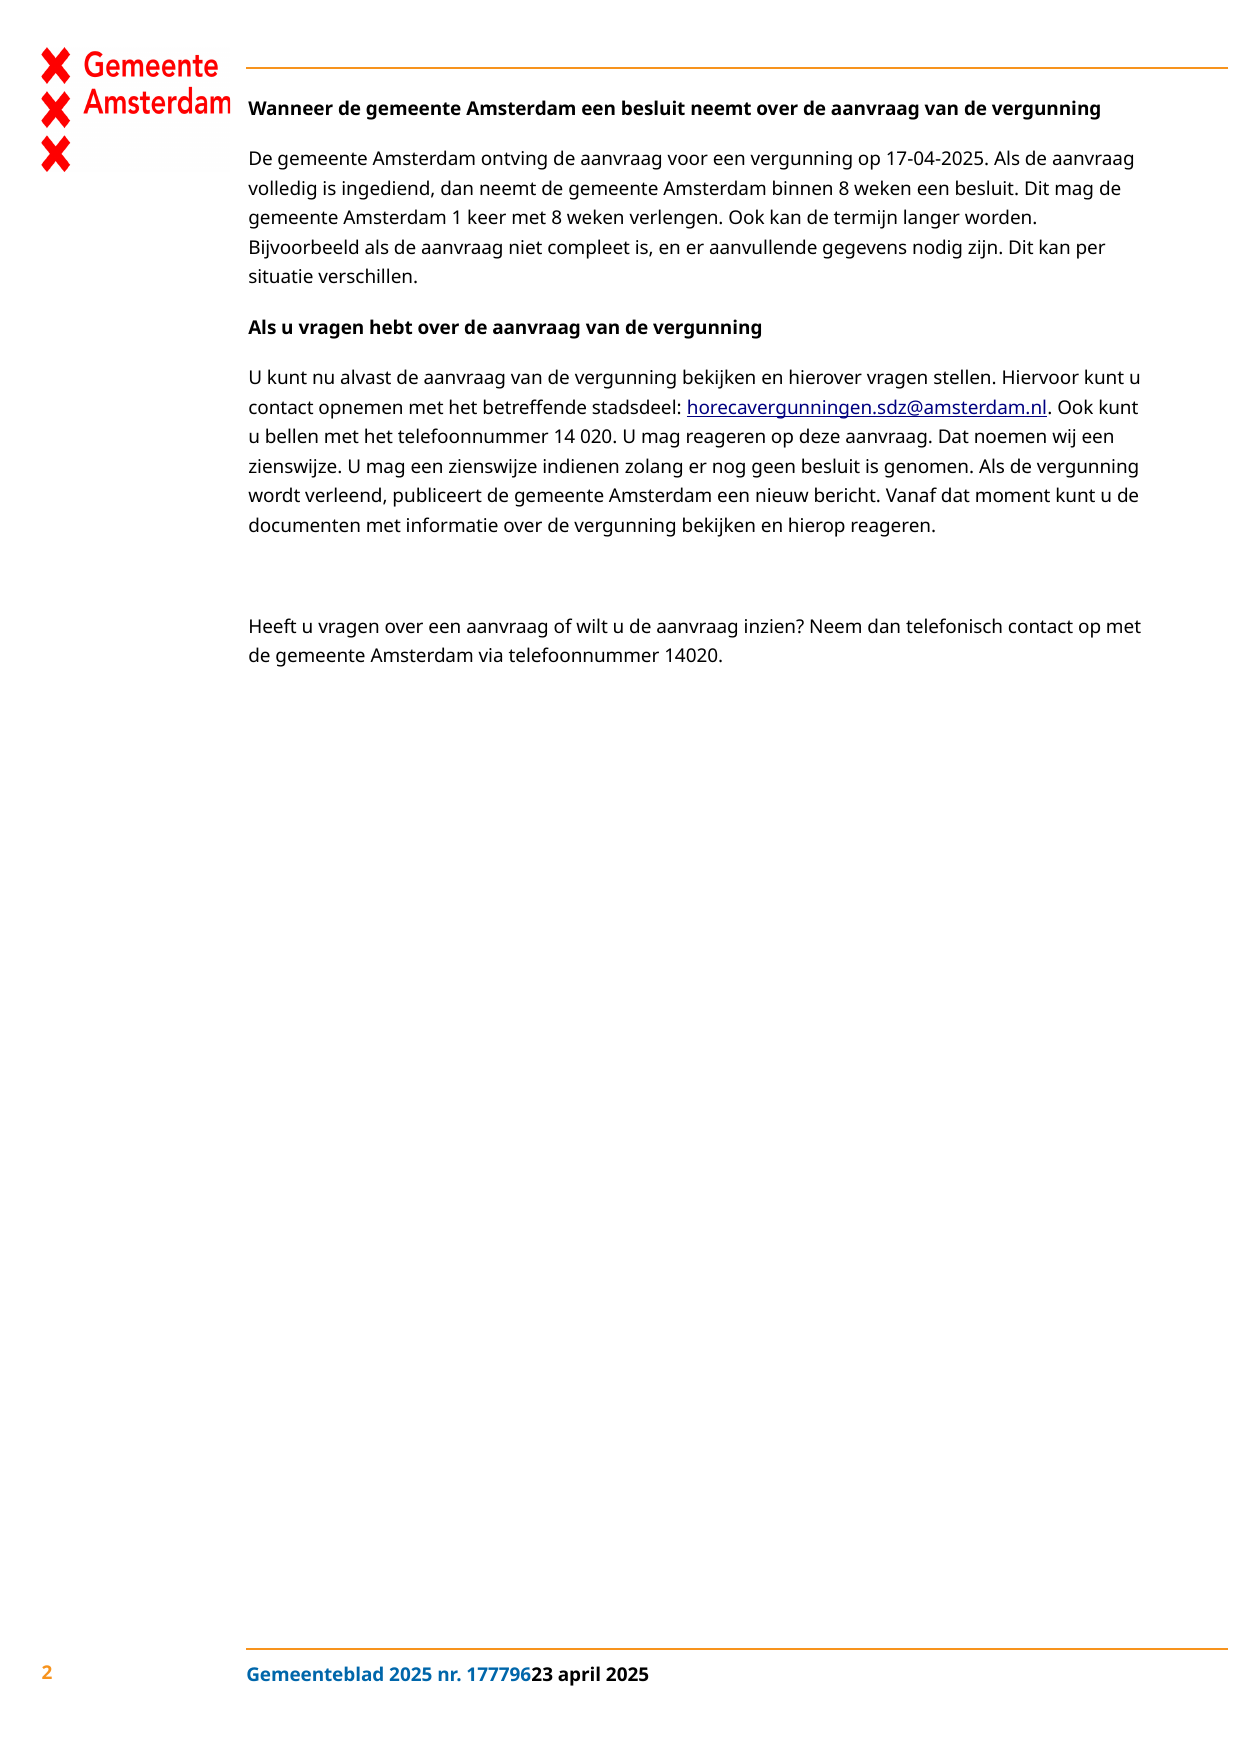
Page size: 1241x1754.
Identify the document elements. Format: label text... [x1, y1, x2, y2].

text De gemeente Amsterdam ontving de aanvraag voor een vergunning op 17-04-2025. Als de aanvraag volledig is ingediend, dan neemt de gemeente Amsterdam binnen 8 weken een besluit. Dit mag de gemeente Amsterdam 1 keer met 8 weken verlengen. Ook kan de termijn langer worden. Bijvoorbeeld als de aanvraag niet compleet is, en er aanvullende gegevens nodig zijn. Dit kan per situatie verschillen. [248, 145, 1152, 289]
text Wanneer de gemeente Amsterdam een besluit neemt over de aanvraag van de vergunning [248, 95, 1152, 121]
picture [41, 47, 231, 172]
text Als u vragen hebt over de aanvraag van de vergunning [248, 314, 1152, 340]
text Heeft u vragen over een aanvraag of wilt u de aanvraag inzien? Neem dan telefonisch contact op met de gemeente Amsterdam via telefoonnummer 14020. [248, 613, 1152, 668]
text U kunt nu alvast de aanvraag van de vergunning bekijken en hierover vragen stellen. Hiervoor kunt u contact opnemen met het betreffende stadsdeel: horecavergunningen.sdz@amsterdam.nl. Ook kunt u bellen met het telefoonnummer 14 020. U mag reageren op deze aanvraag. Dat noemen wij een zienswijze. U mag een zienswijze indienen zolang er nog geen besluit is genomen. Als de vergunning wordt verleend, publiceert de gemeente Amsterdam een nieuw bericht. Vanaf dat moment kunt u de documenten met informatie over de vergunning bekijken en hierop reageren. [248, 364, 1152, 538]
